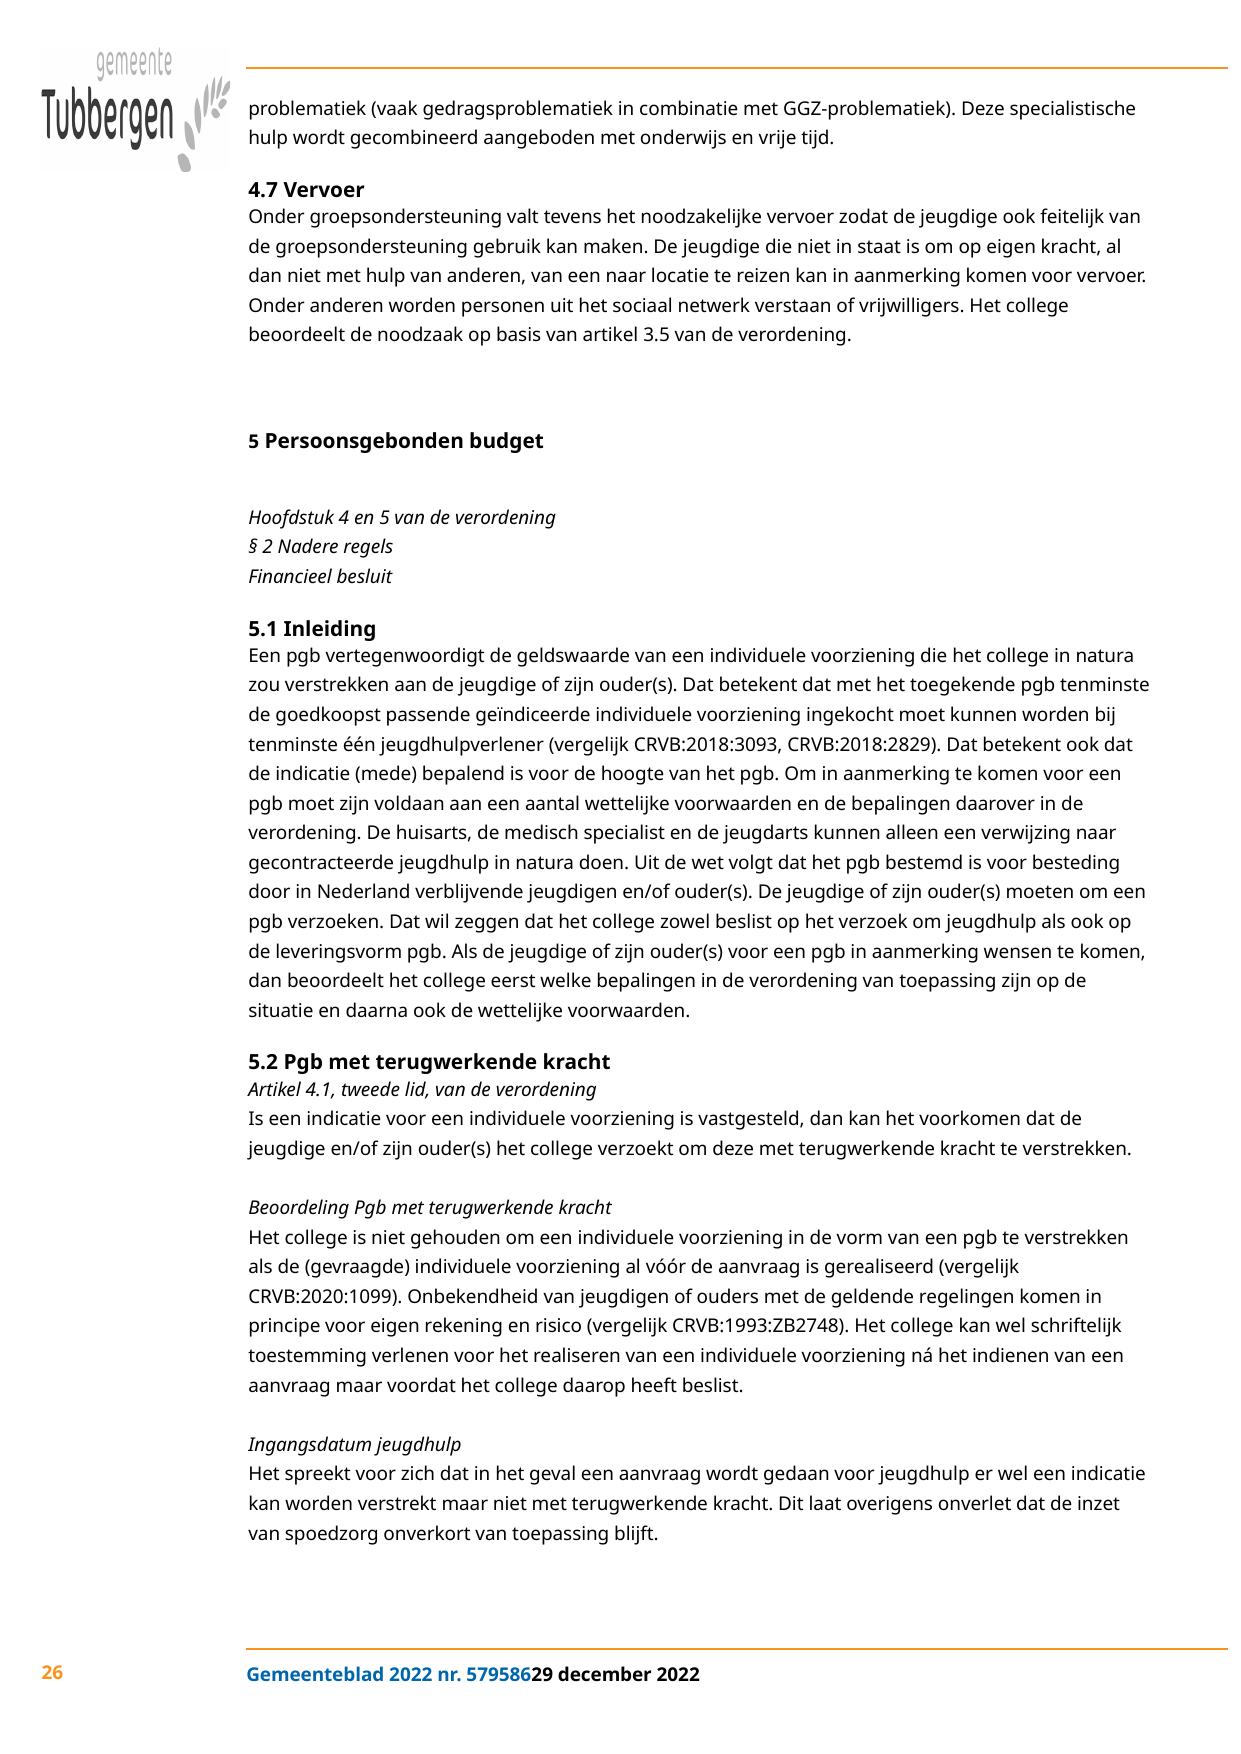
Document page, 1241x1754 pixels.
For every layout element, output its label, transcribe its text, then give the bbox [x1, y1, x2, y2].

text Artikel 4.1, tweede lid, van de verordening [248, 1076, 1152, 1102]
text 5.2 Pgb met terugwerkende kracht [248, 1047, 1152, 1076]
text 5 Persoonsgebonden budget [248, 426, 1152, 455]
text Een pgb vertegenwoordigt de geldswaarde van een individuele voorziening die het college in natura zou verstrekken aan de jeugdige of zijn ouder(s). Dat betekent dat met het toegekende pgb tenminste de goedkoopst passende geïndiceerde individuele voorziening ingekocht moet kunnen worden bij tenminste één jeugdhulpverlener (vergelijk CRVB:2018:3093, CRVB:2018:2829). Dat betekent ook dat de indicatie (mede) bepalend is voor de hoogte van het pgb. Om in aanmerking te komen voor een pgb moet zijn voldaan aan een aantal wettelijke voorwaarden en de bepalingen daarover in de verordening. De huisarts, de medisch specialist en de jeugdarts kunnen alleen een verwijzing naar gecontracteerde jeugdhulp in natura doen. Uit de wet volgt dat het pgb bestemd is voor besteding door in Nederland verblijvende jeugdigen en/of ouder(s). De jeugdige of zijn ouder(s) moeten om een pgb verzoeken. Dat wil zeggen dat het college zowel beslist op het verzoek om jeugdhulp als ook op de leveringsvorm pgb. Als de jeugdige of zijn ouder(s) voor een pgb in aanmerking wensen te komen, dan beoordeelt het college eerst welke bepalingen in de verordening van toepassing zijn op de situatie en daarna ook de wettelijke voorwaarden. [248, 642, 1152, 1023]
text Financieel besluit [248, 563, 1152, 589]
text Ingangsdatum jeugdhulp [248, 1431, 1152, 1457]
text problematiek (vaak gedragsproblematiek in combinatie met GGZ-problematiek). Deze specialistische hulp wordt gecombineerd aangeboden met onderwijs en vrije tijd. [248, 95, 1152, 150]
text Is een indicatie voor een individuele voorziening is vastgesteld, dan kan het voorkomen dat de jeugdige en/of zijn ouder(s) het college verzoekt om deze met terugwerkende kracht te verstrekken. [248, 1106, 1152, 1161]
text 5.1 Inleiding [248, 614, 1152, 642]
text Het college is niet gehouden om een individuele voorziening in de vorm van een pgb te verstrekken als de (gevraagde) individuele voorziening al vóór de aanvraag is gerealiseerd (vergelijk CRVB:2020:1099). Onbekendheid van jeugdigen of ouders met de geldende regelingen komen in principe voor eigen rekening en risico (vergelijk CRVB:1993:ZB2748). Het college kan wel schriftelijk toestemming verlenen voor het realiseren van een individuele voorziening ná het indienen van een aanvraag maar voordat het college daarop heeft beslist. [248, 1224, 1152, 1397]
text Hoofdstuk 4 en 5 van de verordening [248, 504, 1152, 530]
text Het spreekt voor zich dat in het geval een aanvraag wordt gedaan voor jeugdhulp er wel een indicatie kan worden verstrekt maar niet met terugwerkende kracht. Dit laat overigens onverlet dat de inzet van spoedzorg onverkort van toepassing blijft. [248, 1461, 1152, 1545]
text § 2 Nadere regels [248, 534, 1152, 559]
text Onder groepsondersteuning valt tevens het noodzakelijke vervoer zodat de jeugdige ook feitelijk van de groepsondersteuning gebruik kan maken. De jeugdige die niet in staat is om op eigen kracht, al dan niet met hulp van anderen, van een naar locatie te reizen kan in aanmerking komen voor vervoer. Onder anderen worden personen uit het sociaal netwerk verstaan of vrijwilligers. Het college beoordeelt de noodzaak op basis van artikel 3.5 van de verordening. [248, 203, 1152, 347]
text Beoordeling Pgb met terugwerkende kracht [248, 1194, 1152, 1220]
text 4.7 Vervoer [248, 175, 1152, 203]
picture [41, 47, 231, 172]
